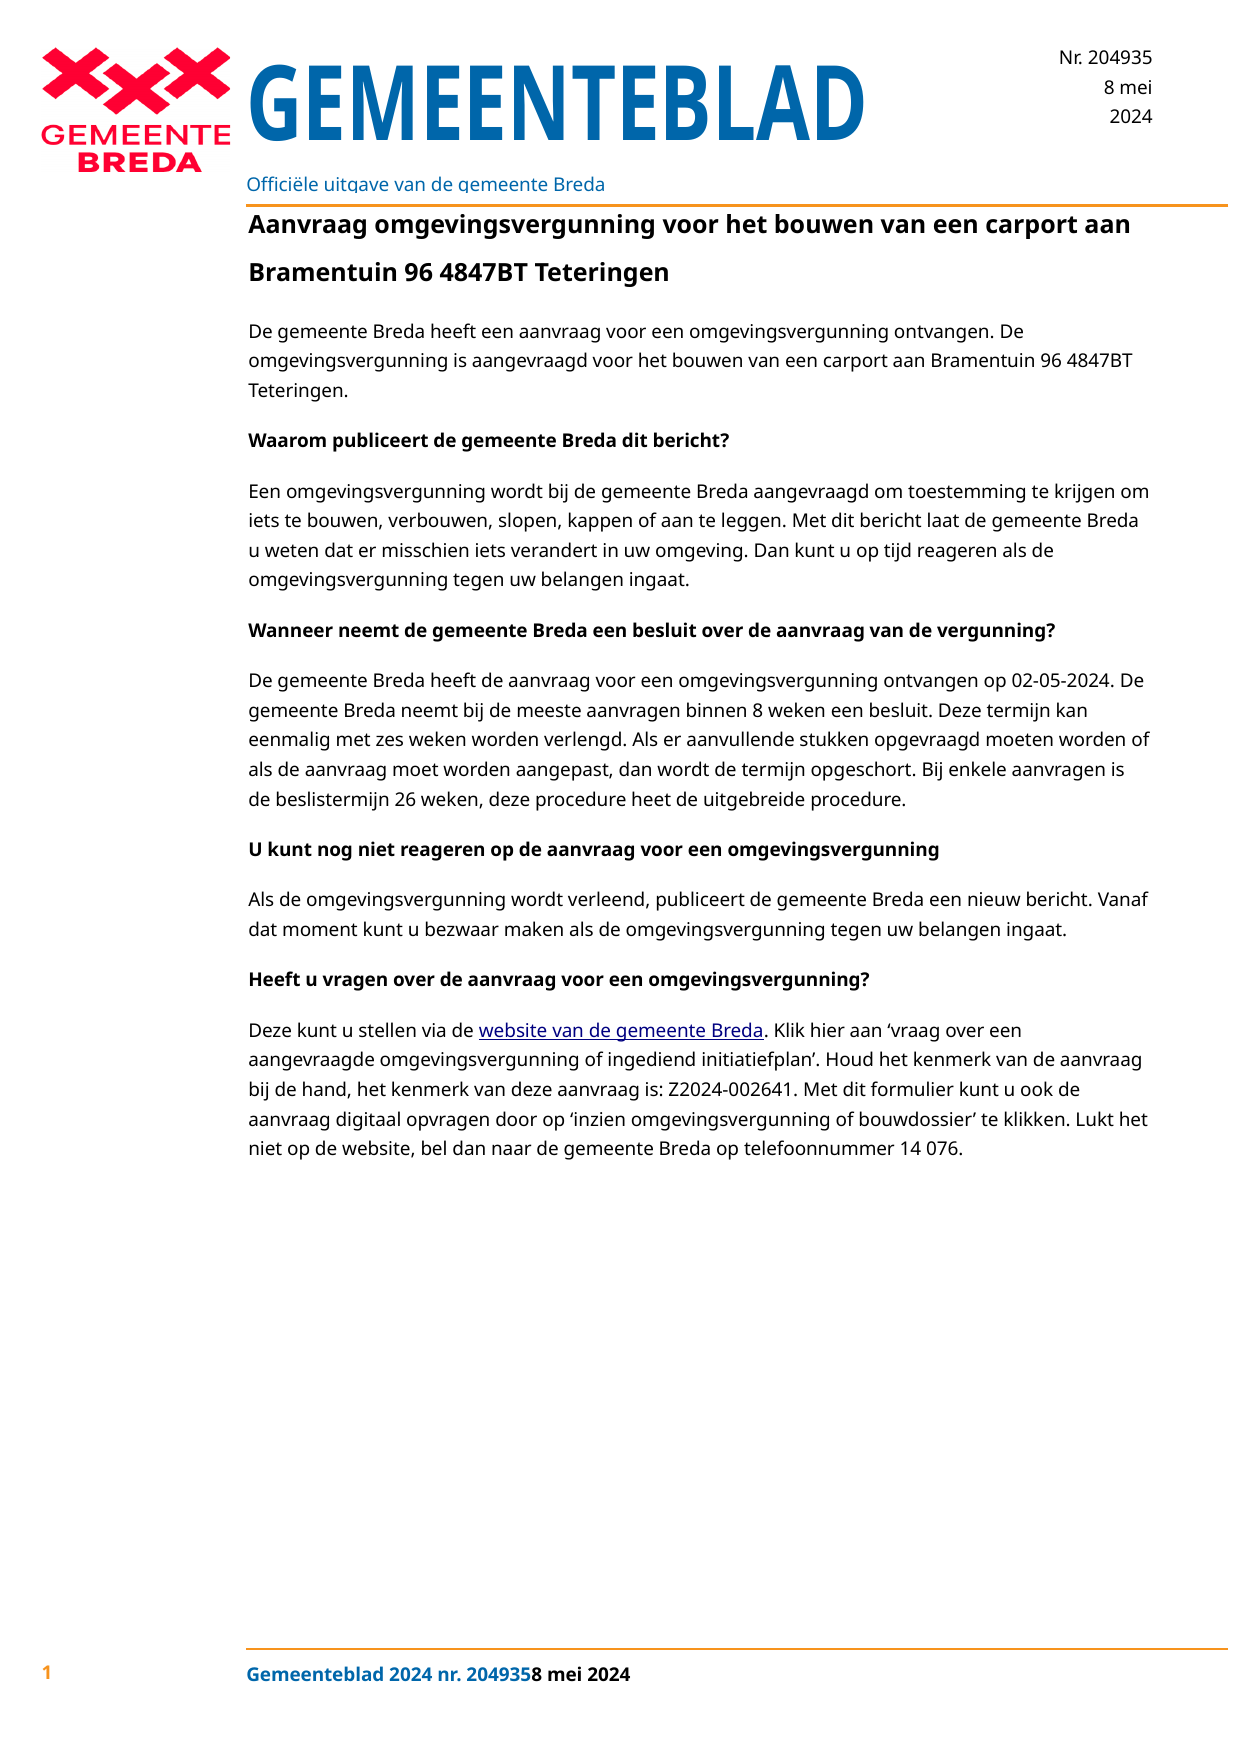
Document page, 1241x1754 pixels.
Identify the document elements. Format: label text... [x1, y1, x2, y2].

text Aanvraag omgevingsvergunning voor het bouwen van een carport aan Bramentuin 96 4847BT Teteringen [248, 207, 1152, 288]
text Waarom publiceert de gemeente Breda dit bericht? [248, 427, 1152, 453]
text De gemeente Breda heeft een aanvraag voor een omgevingsvergunning ontvangen. De omgevingsvergunning is aangevraagd voor het bouwen van een carport aan Bramentuin 96 4847BT Teteringen. [248, 318, 1152, 403]
picture [41, 47, 231, 172]
text Een omgevingsvergunning wordt bij de gemeente Breda aangevraagd om toestemming te krijgen om iets te bouwen, verbouwen, slopen, kappen of aan te leggen. Met dit bericht laat de gemeente Breda u weten dat er misschien iets verandert in uw omgeving. Dan kunt u op tijd reageren als de omgevingsvergunning tegen uw belangen ingaat. [248, 478, 1152, 592]
text Deze kunt u stellen via de website van de gemeente Breda. Klik hier aan ‘vraag over een aangevraagde omgevingsvergunning of ingediend initiatiefplan’. Houd het kenmerk van de aanvraag bij de hand, het kenmerk van deze aanvraag is: Z2024-002641. Met dit formulier kunt u ook de aanvraag digitaal opvragen door op ‘inzien omgevingsvergunning of bouwdossier’ te klikken. Lukt het niet op de website, bel dan naar de gemeente Breda op telefoonnummer 14 076. [248, 1017, 1152, 1161]
text Wanneer neemt de gemeente Breda een besluit over de aanvraag van de vergunning? [248, 617, 1152, 643]
text Als de omgevingsvergunning wordt verleend, publiceert de gemeente Breda een nieuw bericht. Vanaf dat moment kunt u bezwaar maken als de omgevingsvergunning tegen uw belangen ingaat. [248, 887, 1152, 942]
text De gemeente Breda heeft de aanvraag voor een omgevingsvergunning ontvangen op 02-05-2024. De gemeente Breda neemt bij de meeste aanvragen binnen 8 weken een besluit. Deze termijn kan eenmalig met zes weken worden verlengd. Als er aanvullende stukken opgevraagd moeten worden of als de aanvraag moet worden aangepast, dan wordt de termijn opgeschort. Bij enkele aanvragen is de beslistermijn 26 weken, deze procedure heet de uitgebreide procedure. [248, 667, 1152, 812]
text U kunt nog niet reageren op de aanvraag voor een omgevingsvergunning [248, 836, 1152, 862]
text Heeft u vragen over de aanvraag voor een omgevingsvergunning? [248, 967, 1152, 992]
